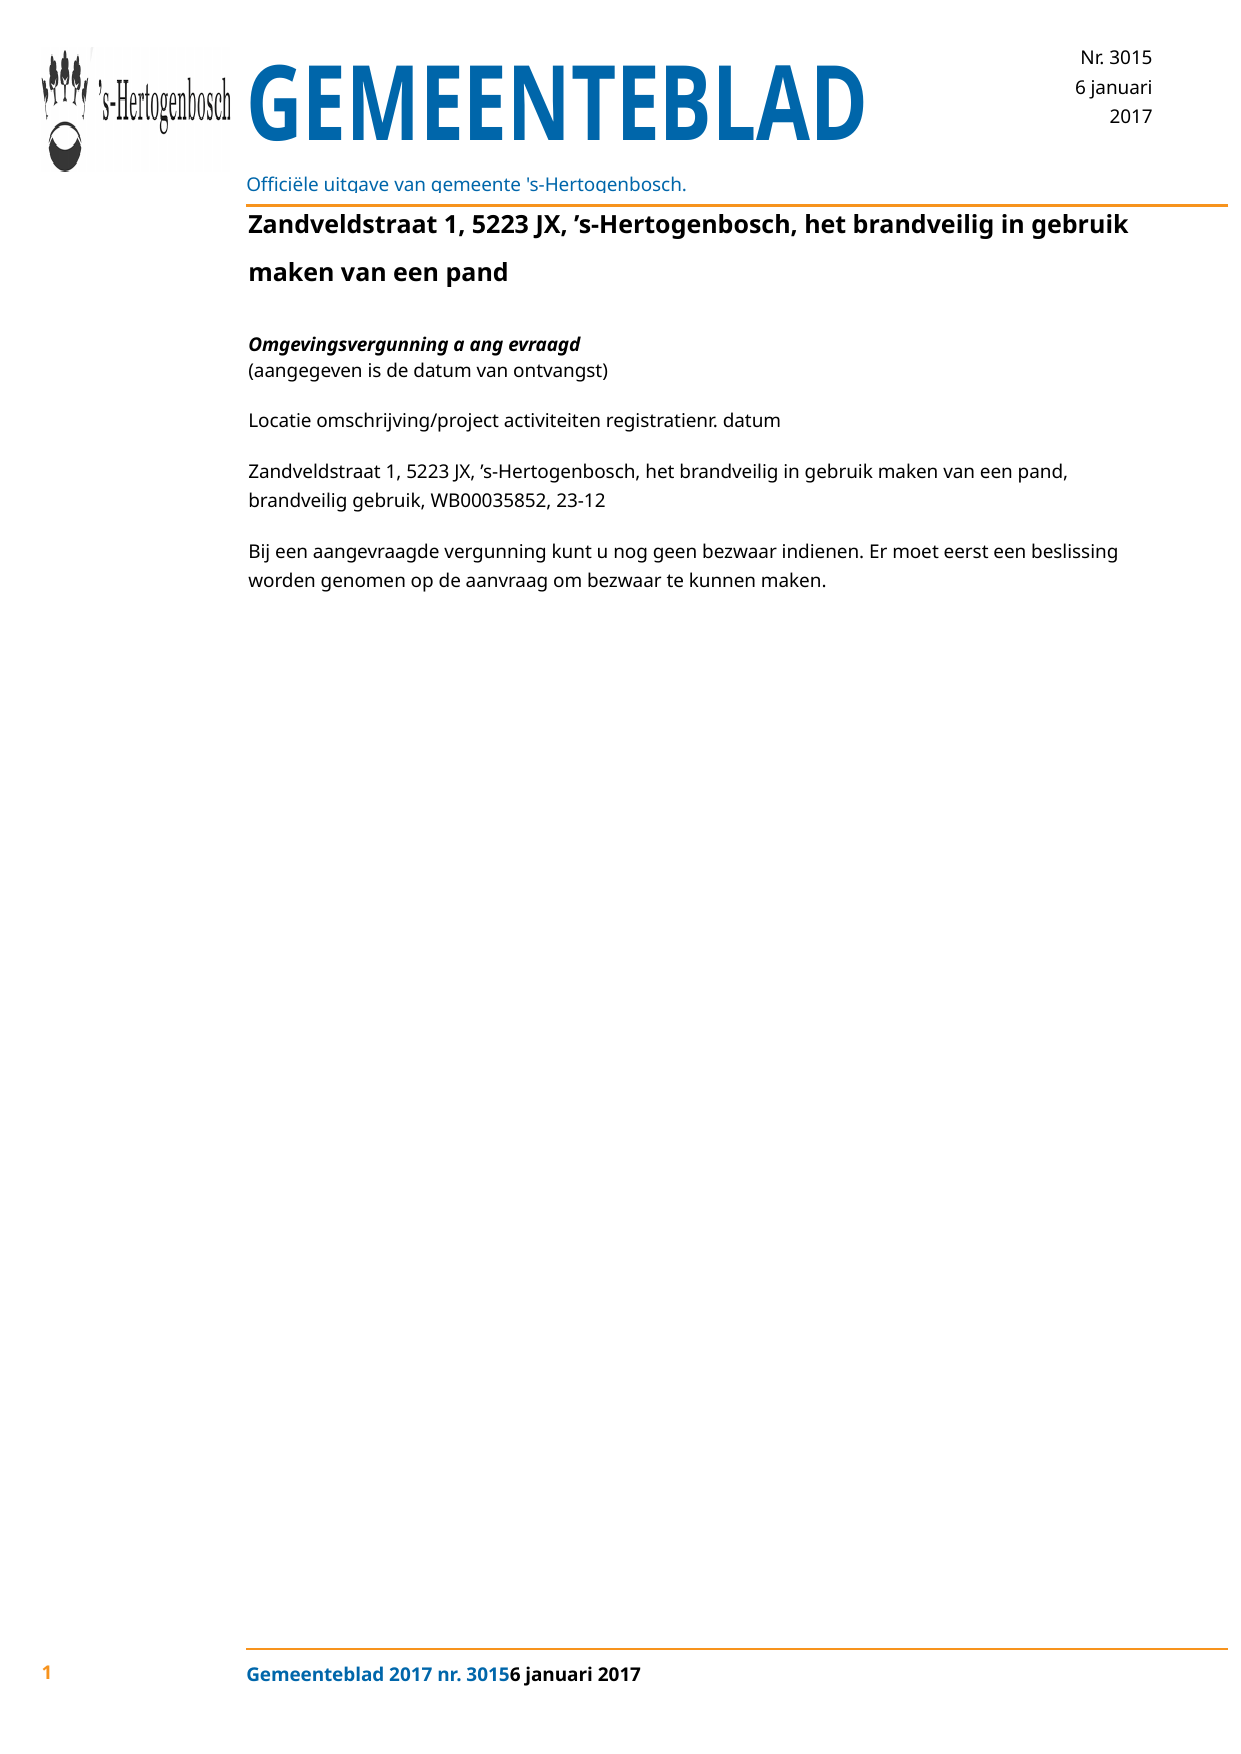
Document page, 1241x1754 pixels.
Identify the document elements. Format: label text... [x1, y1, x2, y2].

picture [41, 47, 231, 172]
text Locatie omschrijving/project activiteiten registratienr. datum [248, 408, 1152, 433]
text Bij een aangevraagde vergunning kunt u nog geen bezwaar indienen. Er moet eerst een beslissing worden genomen op de aanvraag om bezwaar te kunnen maken. [248, 538, 1152, 593]
text Zandveldstraat 1, 5223 JX, ’s-Hertogenbosch, het brandveilig in gebruik maken van een pand, brandveilig gebruik, WB00035852, 23-12 [248, 458, 1152, 513]
text Zandveldstraat 1, 5223 JX, ’s-Hertogenbosch, het brandveilig in gebruik maken van een pand [248, 207, 1152, 288]
text (aangegeven is de datum van ontvangst) [248, 357, 1152, 383]
text Omgevingsvergunning a ang evraagd [248, 331, 1152, 357]
